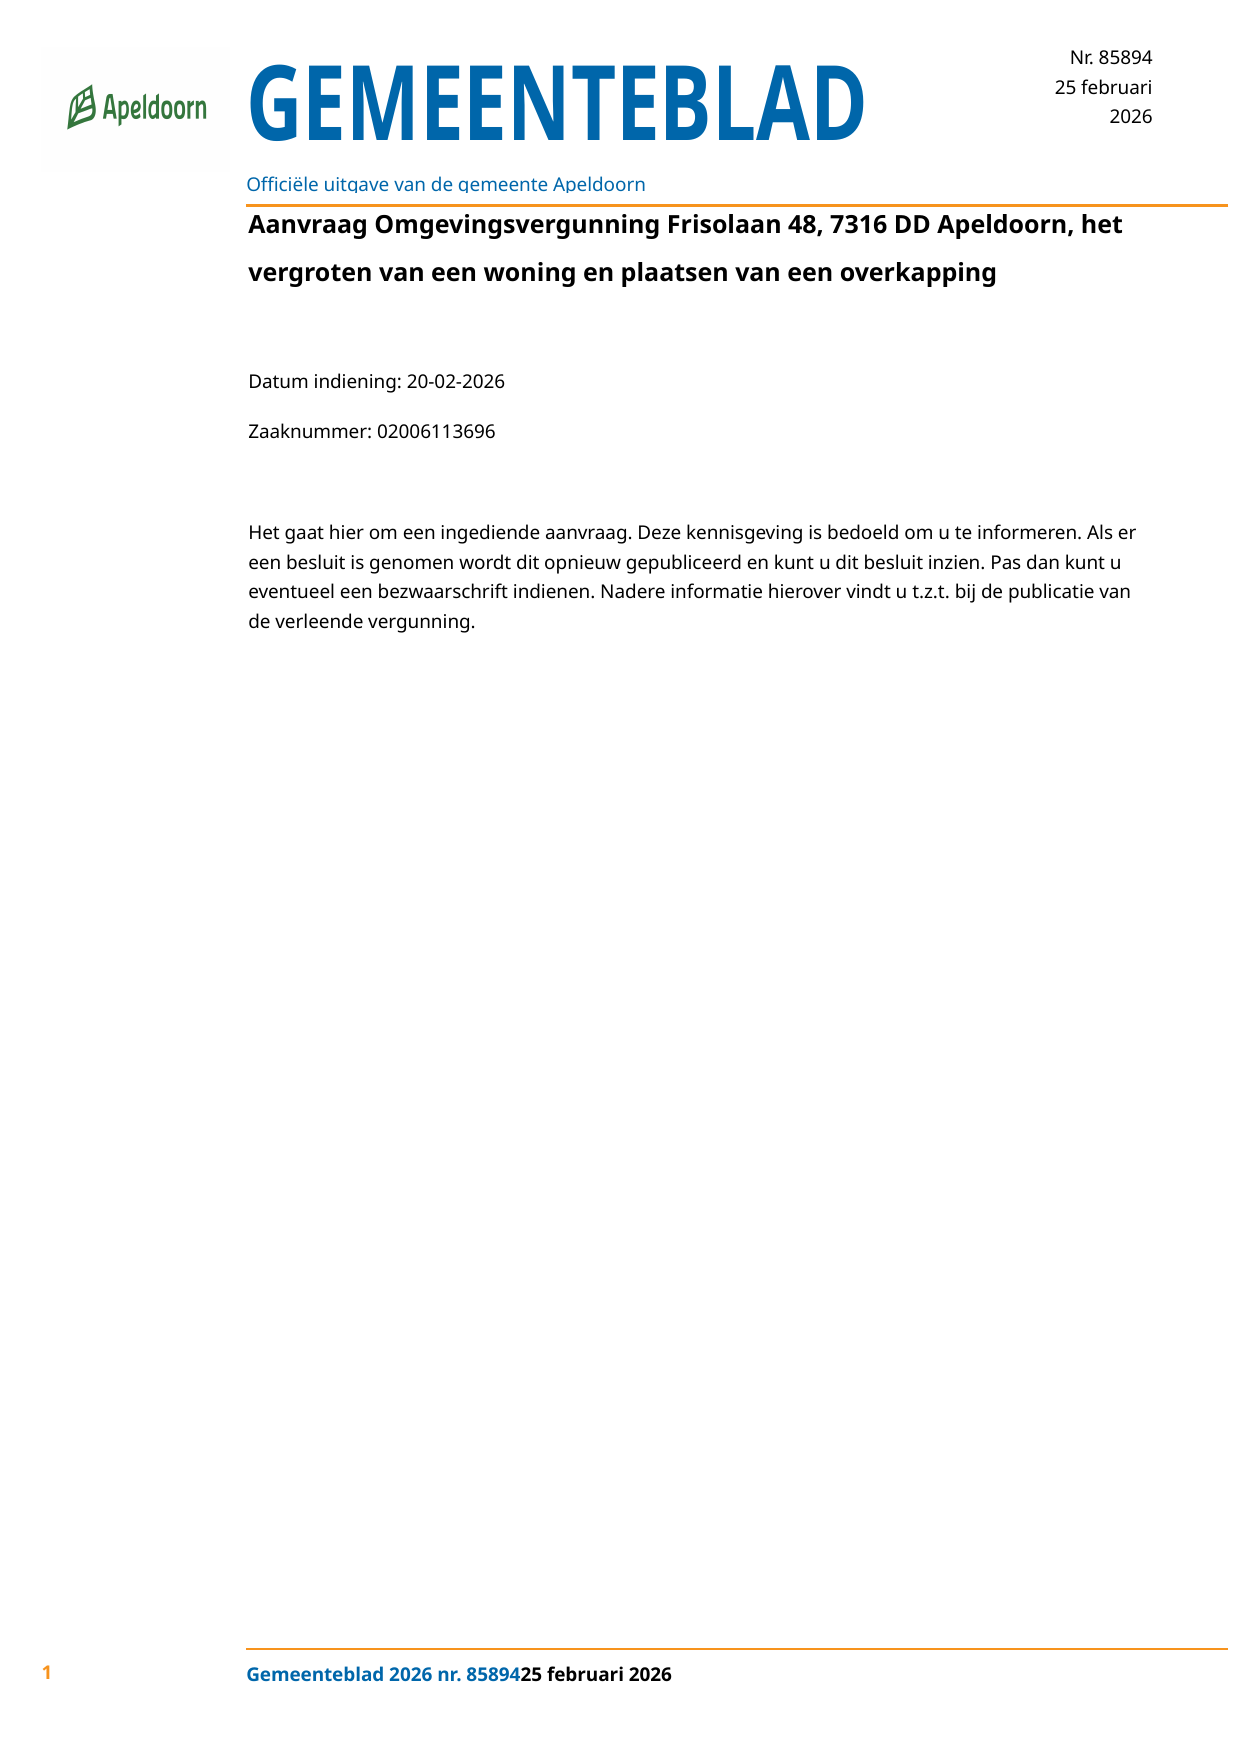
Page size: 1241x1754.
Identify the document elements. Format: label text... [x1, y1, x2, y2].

text Datum indiening: 20-02-2026 [248, 368, 1152, 394]
text Zaaknummer: 02006113696 [248, 419, 1152, 444]
text Aanvraag Omgevingsvergunning Frisolaan 48, 7316 DD Apeldoorn, het vergroten van een woning en plaatsen van een overkapping [248, 207, 1152, 288]
picture [41, 47, 231, 172]
text Het gaat hier om een ingediende aanvraag. Deze kennisgeving is bedoeld om u te informeren. Als er een besluit is genomen wordt dit opnieuw gepubliceerd en kunt u dit besluit inzien. Pas dan kunt u eventueel een bezwaarschrift indienen. Nadere informatie hierover vindt u t.z.t. bij de publicatie van de verleende vergunning. [248, 519, 1152, 634]
